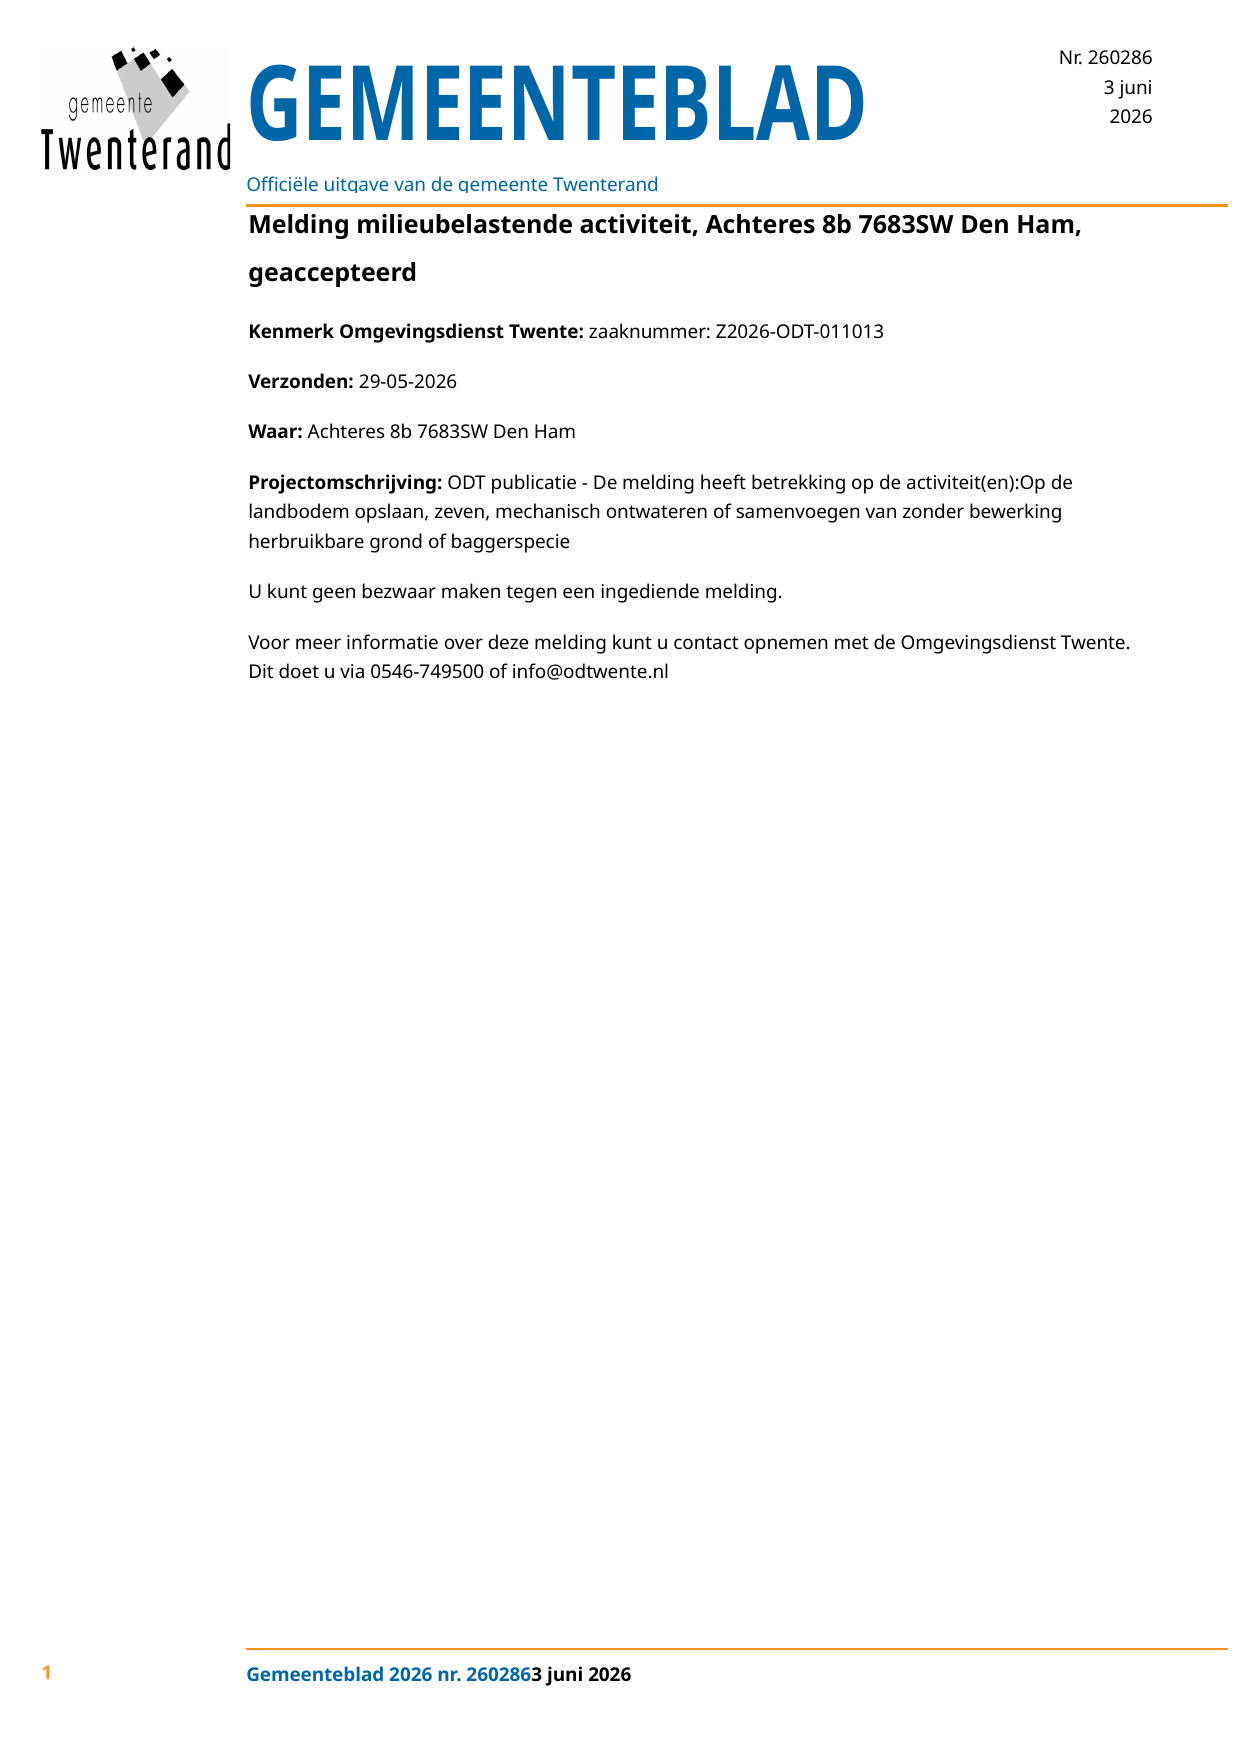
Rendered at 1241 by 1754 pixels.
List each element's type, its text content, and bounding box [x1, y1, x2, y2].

text Verzonden: 29-05-2026 [248, 368, 1152, 394]
text Voor meer informatie over deze melding kunt u contact opnemen met de Omgevingsdienst Twente. Dit doet u via 0546-749500 of info@odtwente.nl [248, 629, 1152, 684]
picture [41, 47, 231, 172]
text Projectomschrijving: ODT publicatie - De melding heeft betrekking op de activiteit(en):Op de landbodem opslaan, zeven, mechanisch ontwateren of samenvoegen van zonder bewerking herbruikbare grond of baggerspecie [248, 469, 1152, 554]
text Kenmerk Omgevingsdienst Twente: zaaknummer: Z2026-ODT-011013 [248, 318, 1152, 344]
text Waar: Achteres 8b 7683SW Den Ham [248, 419, 1152, 444]
text Melding milieubelastende activiteit, Achteres 8b 7683SW Den Ham, geaccepteerd [248, 207, 1152, 288]
text U kunt geen bezwaar maken tegen een ingediende melding. [248, 579, 1152, 604]
